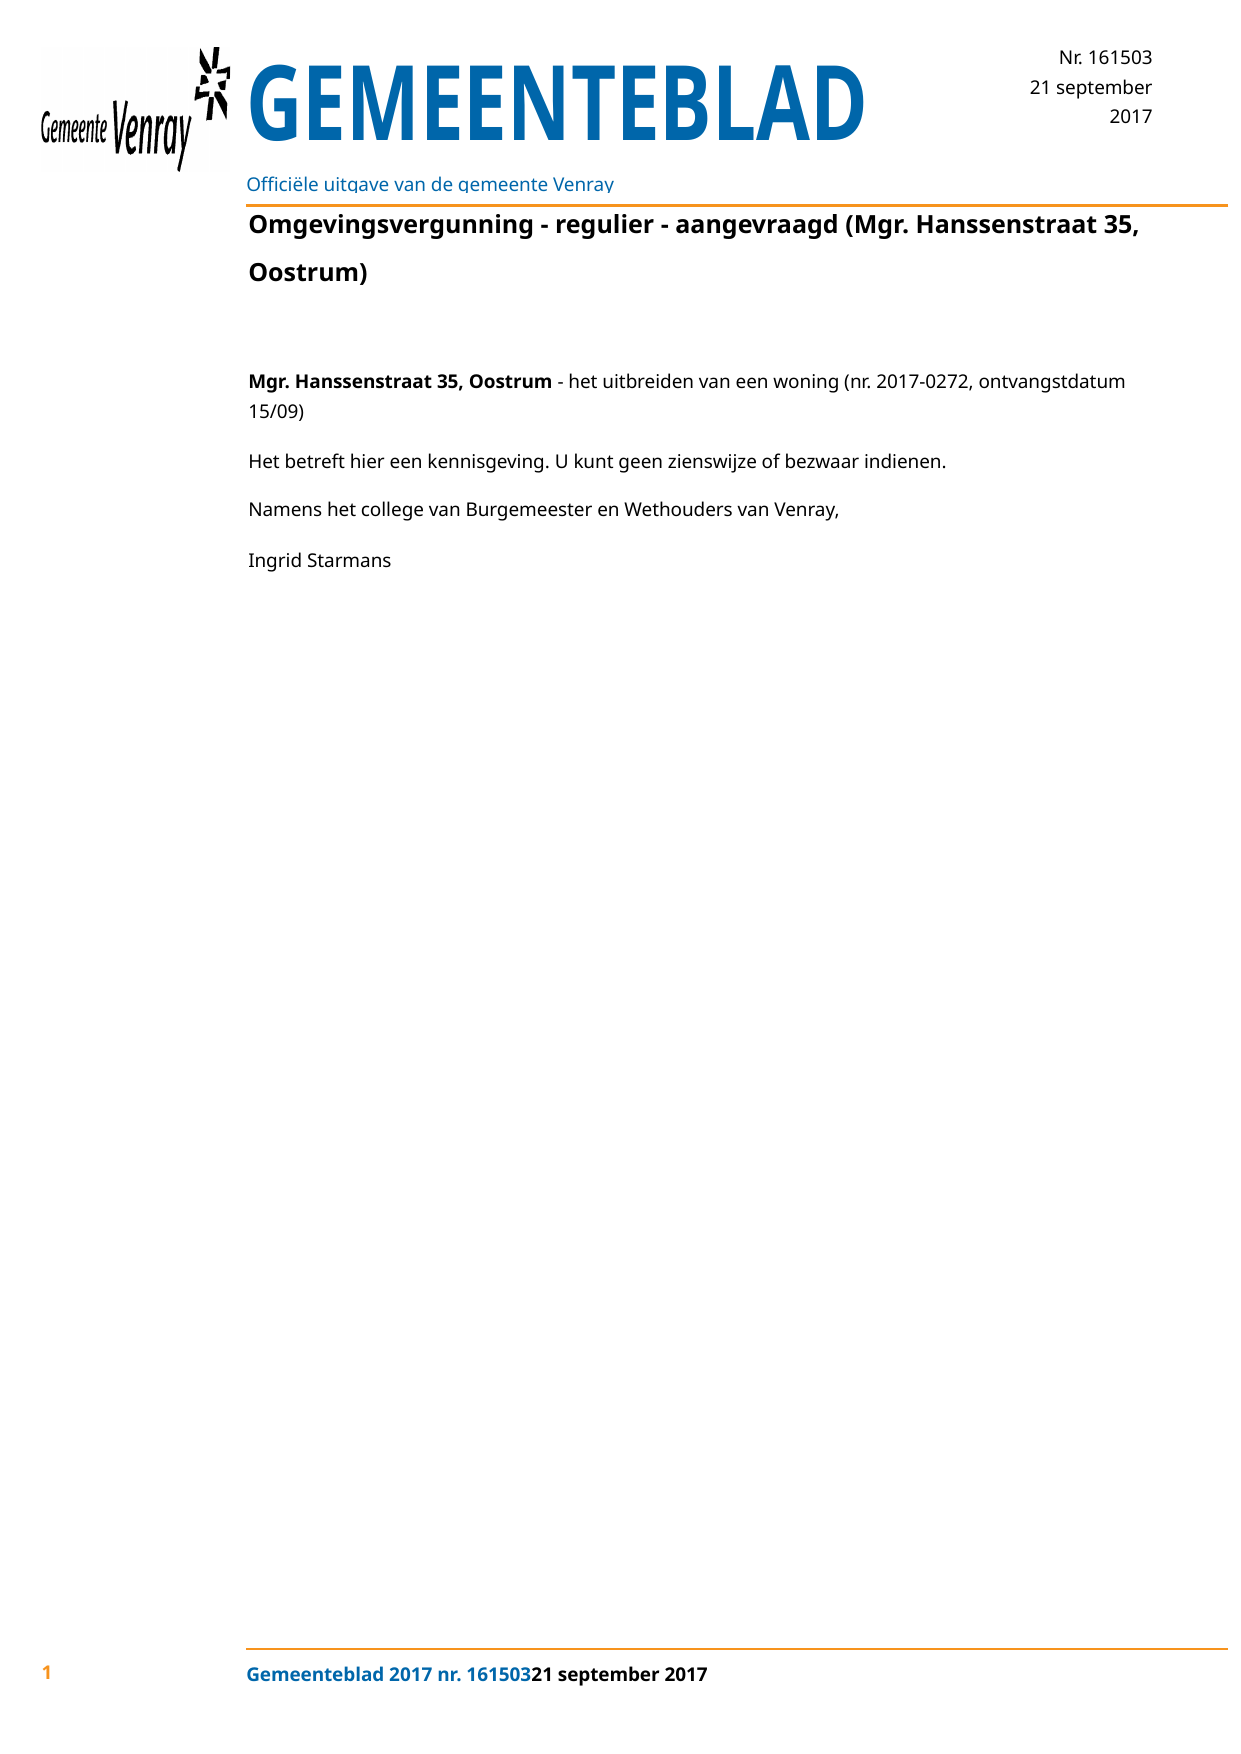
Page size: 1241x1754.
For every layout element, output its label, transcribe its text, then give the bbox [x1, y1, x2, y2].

text Namens het college van Burgemeester en Wethouders van Venray, [248, 496, 1152, 522]
text Ingrid Starmans [248, 548, 1152, 573]
picture [41, 47, 231, 172]
text Het betreft hier een kennisgeving. U kunt geen zienswijze of bezwaar indienen. [248, 448, 1152, 474]
text Mgr. Hanssenstraat 35, Oostrum - het uitbreiden van een woning (nr. 2017-0272, ontvangstdatum 15/09) [248, 368, 1152, 424]
text Omgevingsvergunning - regulier - aangevraagd (Mgr. Hanssenstraat 35, Oostrum) [248, 207, 1152, 288]
